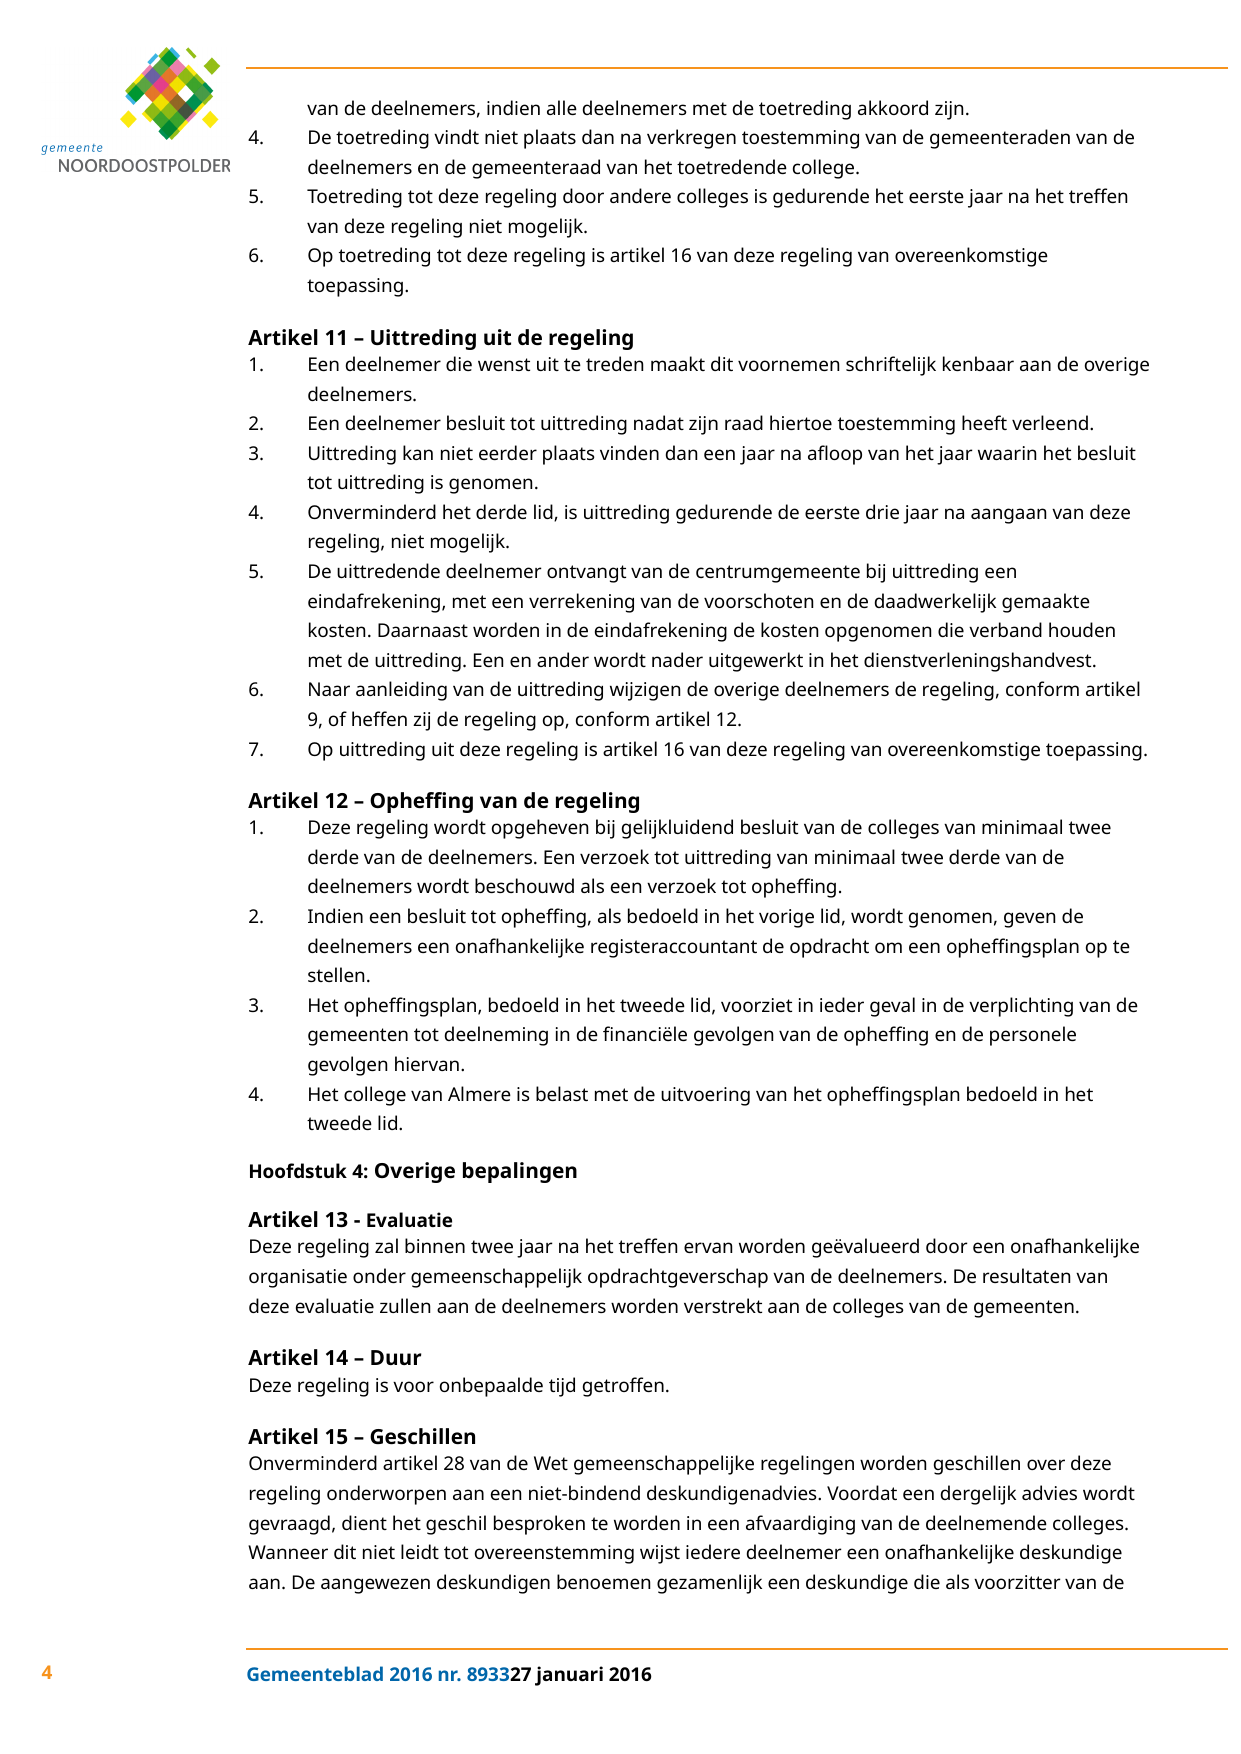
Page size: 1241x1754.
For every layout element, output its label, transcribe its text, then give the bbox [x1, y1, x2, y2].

list van de deelnemers, indien alle deelnemers met de toetreding akkoord zijn. [248, 95, 1152, 121]
list Het college van Almere is belast met de uitvoering van het opheffingsplan bedoeld in het tweede lid. [248, 1081, 1152, 1136]
list De toetreding vindt niet plaats dan na verkregen toestemming van de gemeenteraden van de deelnemers en de gemeenteraad van het toetredende college. [248, 124, 1152, 180]
picture [41, 47, 231, 172]
text Deze regeling is voor onbepaalde tijd getroffen. [248, 1372, 1152, 1397]
text Artikel 13 - Evaluatie [248, 1205, 1152, 1234]
text Artikel 12 – Opheffing van de regeling [248, 786, 1152, 814]
list Een deelnemer besluit tot uittreding nadat zijn raad hiertoe toestemming heeft verleend. [248, 410, 1152, 436]
text Hoofdstuk 4: Overige bepalingen [248, 1156, 1152, 1184]
text Onverminderd artikel 28 van de Wet gemeenschappelijke regelingen worden geschillen over deze regeling onderworpen aan een niet-bindend deskundigenadvies. Voordat een dergelijk advies wordt gevraagd, dient het geschil besproken te worden in een afvaardiging van de deelnemende colleges. Wanneer dit niet leidt tot overeenstemming wijst iedere deelnemer een onafhankelijke deskundige aan. De aangewezen deskundigen benoemen gezamenlijk een deskundige die als voorzitter van de [248, 1451, 1152, 1595]
list Op toetreding tot deze regeling is artikel 16 van deze regeling van overeenkomstige toepassing. [248, 243, 1152, 298]
list Op uittreding uit deze regeling is artikel 16 van deze regeling van overeenkomstige toepassing. [248, 736, 1152, 761]
list Het opheffingsplan, bedoeld in het tweede lid, voorziet in ieder geval in de verplichting van de gemeenten tot deelneming in de financiële gevolgen van de opheffing en de personele gevolgen hiervan. [248, 992, 1152, 1077]
list Indien een besluit tot opheffing, als bedoeld in het vorige lid, wordt genomen, geven de deelnemers een onafhankelijke registeraccountant de opdracht om een opheffingsplan op te stellen. [248, 903, 1152, 988]
text Artikel 14 – Duur [248, 1343, 1152, 1372]
list Een deelnemer die wenst uit te treden maakt dit voornemen schriftelijk kenbaar aan de overige deelnemers. [248, 351, 1152, 406]
list Onverminderd het derde lid, is uittreding gedurende de eerste drie jaar na aangaan van deze regeling, niet mogelijk. [248, 499, 1152, 554]
list De uittredende deelnemer ontvangt van de centrumgemeente bij uittreding een eindafrekening, met een verrekening van de voorschoten en de daadwerkelijk gemaakte kosten. Daarnaast worden in de eindafrekening de kosten opgenomen die verband houden met de uittreding. Een en ander wordt nader uitgewerkt in het dienstverleningshandvest. [248, 558, 1152, 673]
list Uittreding kan niet eerder plaats vinden dan een jaar na afloop van het jaar waarin het besluit tot uittreding is genomen. [248, 440, 1152, 495]
list Naar aanleiding van de uittreding wijzigen de overige deelnemers de regeling, conform artikel 9, of heffen zij de regeling op, conform artikel 12. [248, 677, 1152, 732]
text Artikel 11 – Uittreding uit de regeling [248, 323, 1152, 351]
list Deze regeling wordt opgeheven bij gelijkluidend besluit van de colleges van minimaal twee derde van de deelnemers. Een verzoek tot uittreding van minimaal twee derde van de deelnemers wordt beschouwd als een verzoek tot opheffing. [248, 814, 1152, 899]
text Deze regeling zal binnen twee jaar na het treffen ervan worden geëvalueerd door een onafhankelijke organisatie onder gemeenschappelijk opdrachtgeverschap van de deelnemers. De resultaten van deze evaluatie zullen aan de deelnemers worden verstrekt aan de colleges van de gemeenten. [248, 1234, 1152, 1319]
list Toetreding tot deze regeling door andere colleges is gedurende het eerste jaar na het treffen van deze regeling niet mogelijk. [248, 183, 1152, 239]
text Artikel 15 – Geschillen [248, 1422, 1152, 1451]
